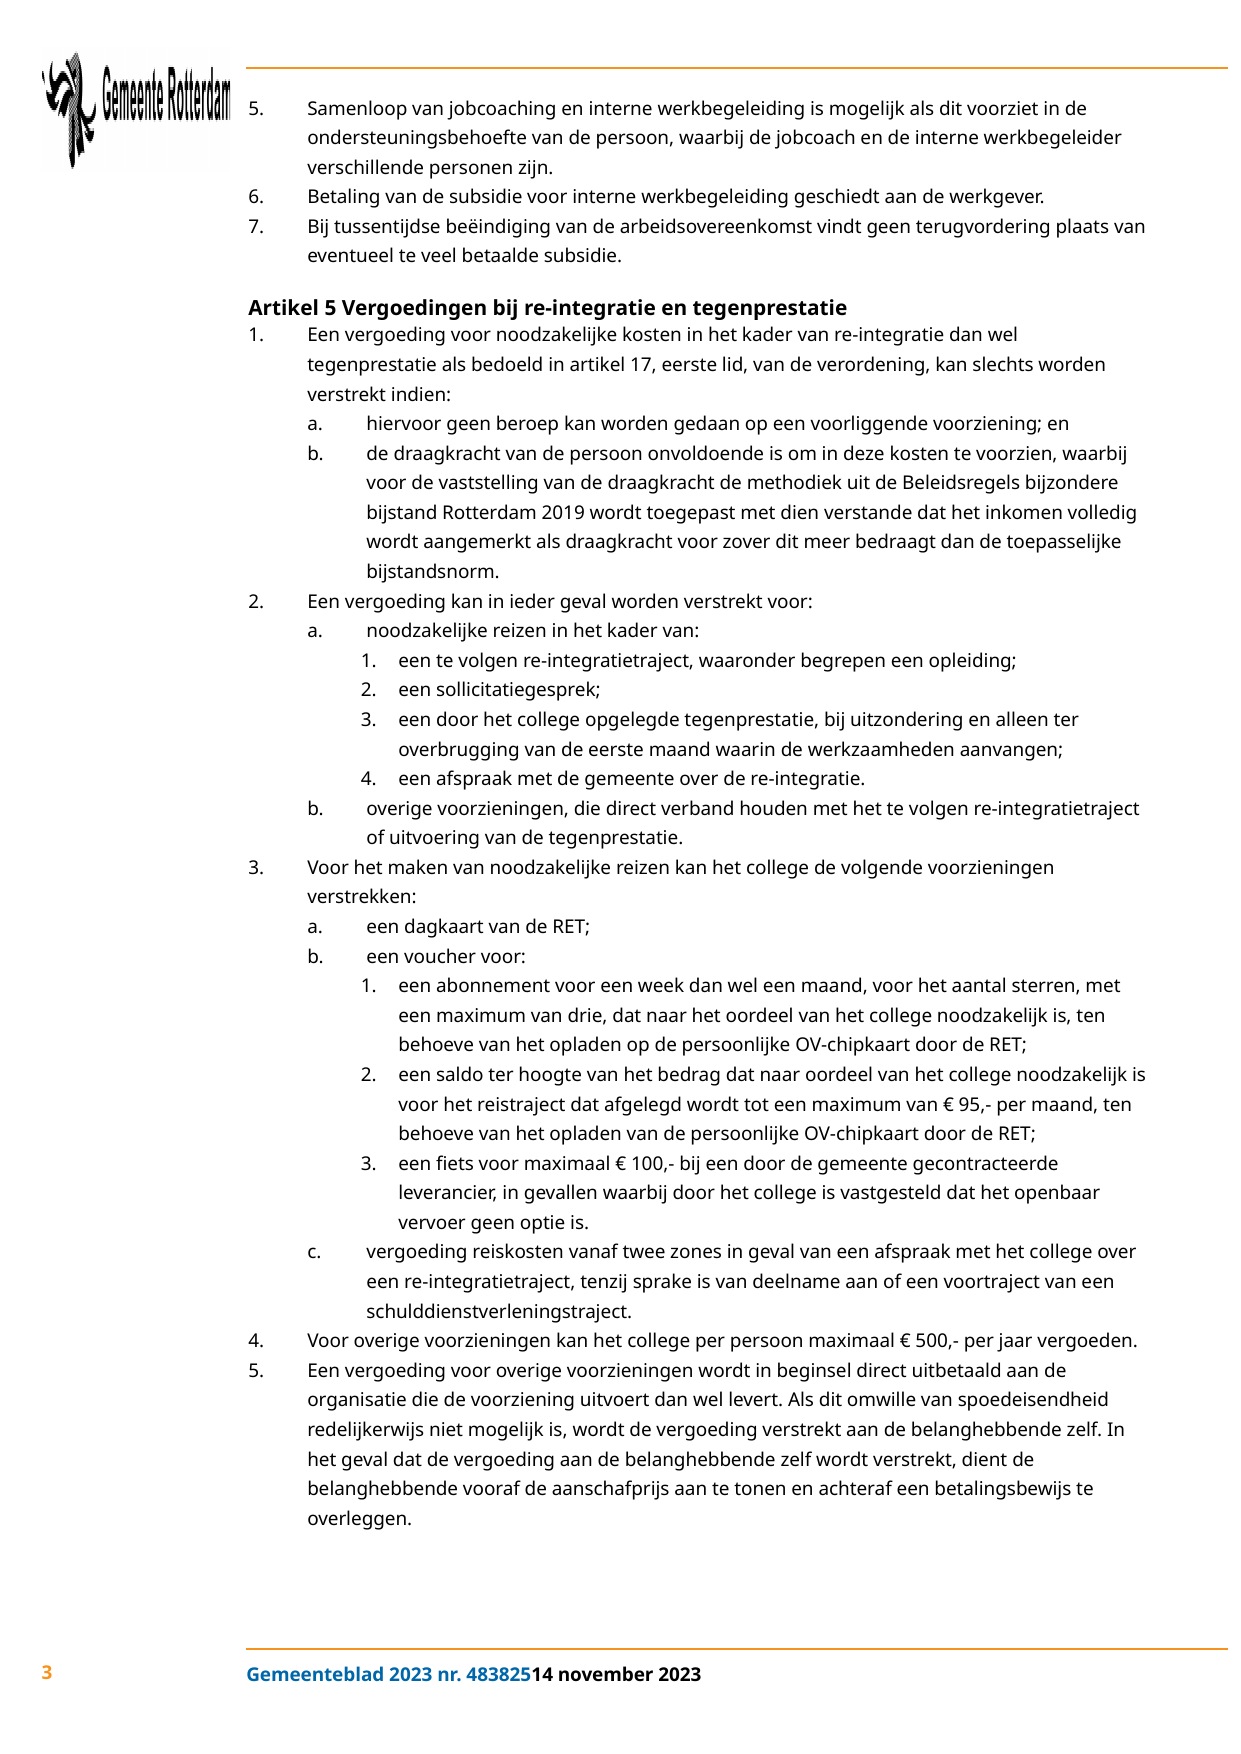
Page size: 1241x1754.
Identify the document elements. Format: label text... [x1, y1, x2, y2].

list Bij tussentijdse beëindiging van de arbeidsovereenkomst vindt geen terugvordering plaats van eventueel te veel betaalde subsidie. [248, 213, 1152, 268]
list een fiets voor maximaal € 100,- bij een door de gemeente gecontracteerde leverancier, in gevallen waarbij door het college is vastgesteld dat het openbaar vervoer geen optie is. [361, 1150, 1152, 1235]
list een te volgen re-integratietraject, waaronder begrepen een opleiding; [361, 647, 1152, 673]
list een door het college opgelegde tegenprestatie, bij uitzondering en alleen ter overbrugging van de eerste maand waarin de werkzaamheden aanvangen; [361, 706, 1152, 761]
list een afspraak met de gemeente over de re-integratie. [361, 765, 1152, 791]
list Samenloop van jobcoaching en interne werkbegeleiding is mogelijk als dit voorziet in de ondersteuningsbehoefte van de persoon, waarbij de jobcoach en de interne werkbegeleider verschillende personen zijn. [248, 95, 1152, 180]
list een dagkaart van de RET; [307, 913, 1152, 939]
list noodzakelijke reizen in het kader van: [307, 617, 1152, 643]
list hiervoor geen beroep kan worden gedaan op een voorliggende voorziening; en [307, 410, 1152, 436]
list overige voorzieningen, die direct verband houden met het te volgen re-integratietraject of uitvoering van de tegenprestatie. [307, 795, 1152, 850]
text Artikel 5 Vergoedingen bij re-integratie en tegenprestatie [248, 293, 1152, 322]
picture [41, 47, 231, 172]
list Een vergoeding voor overige voorzieningen wordt in beginsel direct uitbetaald aan de organisatie die de voorziening uitvoert dan wel levert. Als dit omwille van spoedeisendheid redelijkerwijs niet mogelijk is, wordt de vergoeding verstrekt aan de belanghebbende zelf. In het geval dat de vergoeding aan de belanghebbende zelf wordt verstrekt, dient de belanghebbende vooraf de aanschafprijs aan te tonen en achteraf een betalingsbewijs te overleggen. [248, 1357, 1152, 1531]
list vergoeding reiskosten vanaf twee zones in geval van een afspraak met het college over een re-integratietraject, tenzij sprake is van deelname aan of een voortraject van een schulddienstverleningstraject. [307, 1239, 1152, 1323]
list Voor het maken van noodzakelijke reizen kan het college de volgende voorzieningen verstrekken: [248, 854, 1152, 909]
list een sollicitatiegesprek; [361, 677, 1152, 702]
list een voucher voor: [307, 943, 1152, 968]
list een saldo ter hoogte van het bedrag dat naar oordeel van het college noodzakelijk is voor het reistraject dat afgelegd wordt tot een maximum van € 95,- per maand, ten behoeve van het opladen van de persoonlijke OV-chipkaart door de RET; [361, 1061, 1152, 1146]
list Betaling van de subsidie voor interne werkbegeleiding geschiedt aan de werkgever. [248, 183, 1152, 209]
list een abonnement voor een week dan wel een maand, voor het aantal sterren, met een maximum van drie, dat naar het oordeel van het college noodzakelijk is, ten behoeve van het opladen op de persoonlijke OV-chipkaart door de RET; [361, 972, 1152, 1057]
list de draagkracht van de persoon onvoldoende is om in deze kosten te voorzien, waarbij voor de vaststelling van de draagkracht de methodiek uit de Beleidsregels bijzondere bijstand Rotterdam 2019 wordt toegepast met dien verstande dat het inkomen volledig wordt aangemerkt als draagkracht voor zover dit meer bedraagt dan de toepasselijke bijstandsnorm. [307, 440, 1152, 584]
list Een vergoeding kan in ieder geval worden verstrekt voor: [248, 588, 1152, 613]
list Voor overige voorzieningen kan het college per persoon maximaal € 500,- per jaar vergoeden. [248, 1327, 1152, 1353]
list Een vergoeding voor noodzakelijke kosten in het kader van re-integratie dan wel tegenprestatie als bedoeld in artikel 17, eerste lid, van de verordening, kan slechts worden verstrekt indien: [248, 322, 1152, 406]
